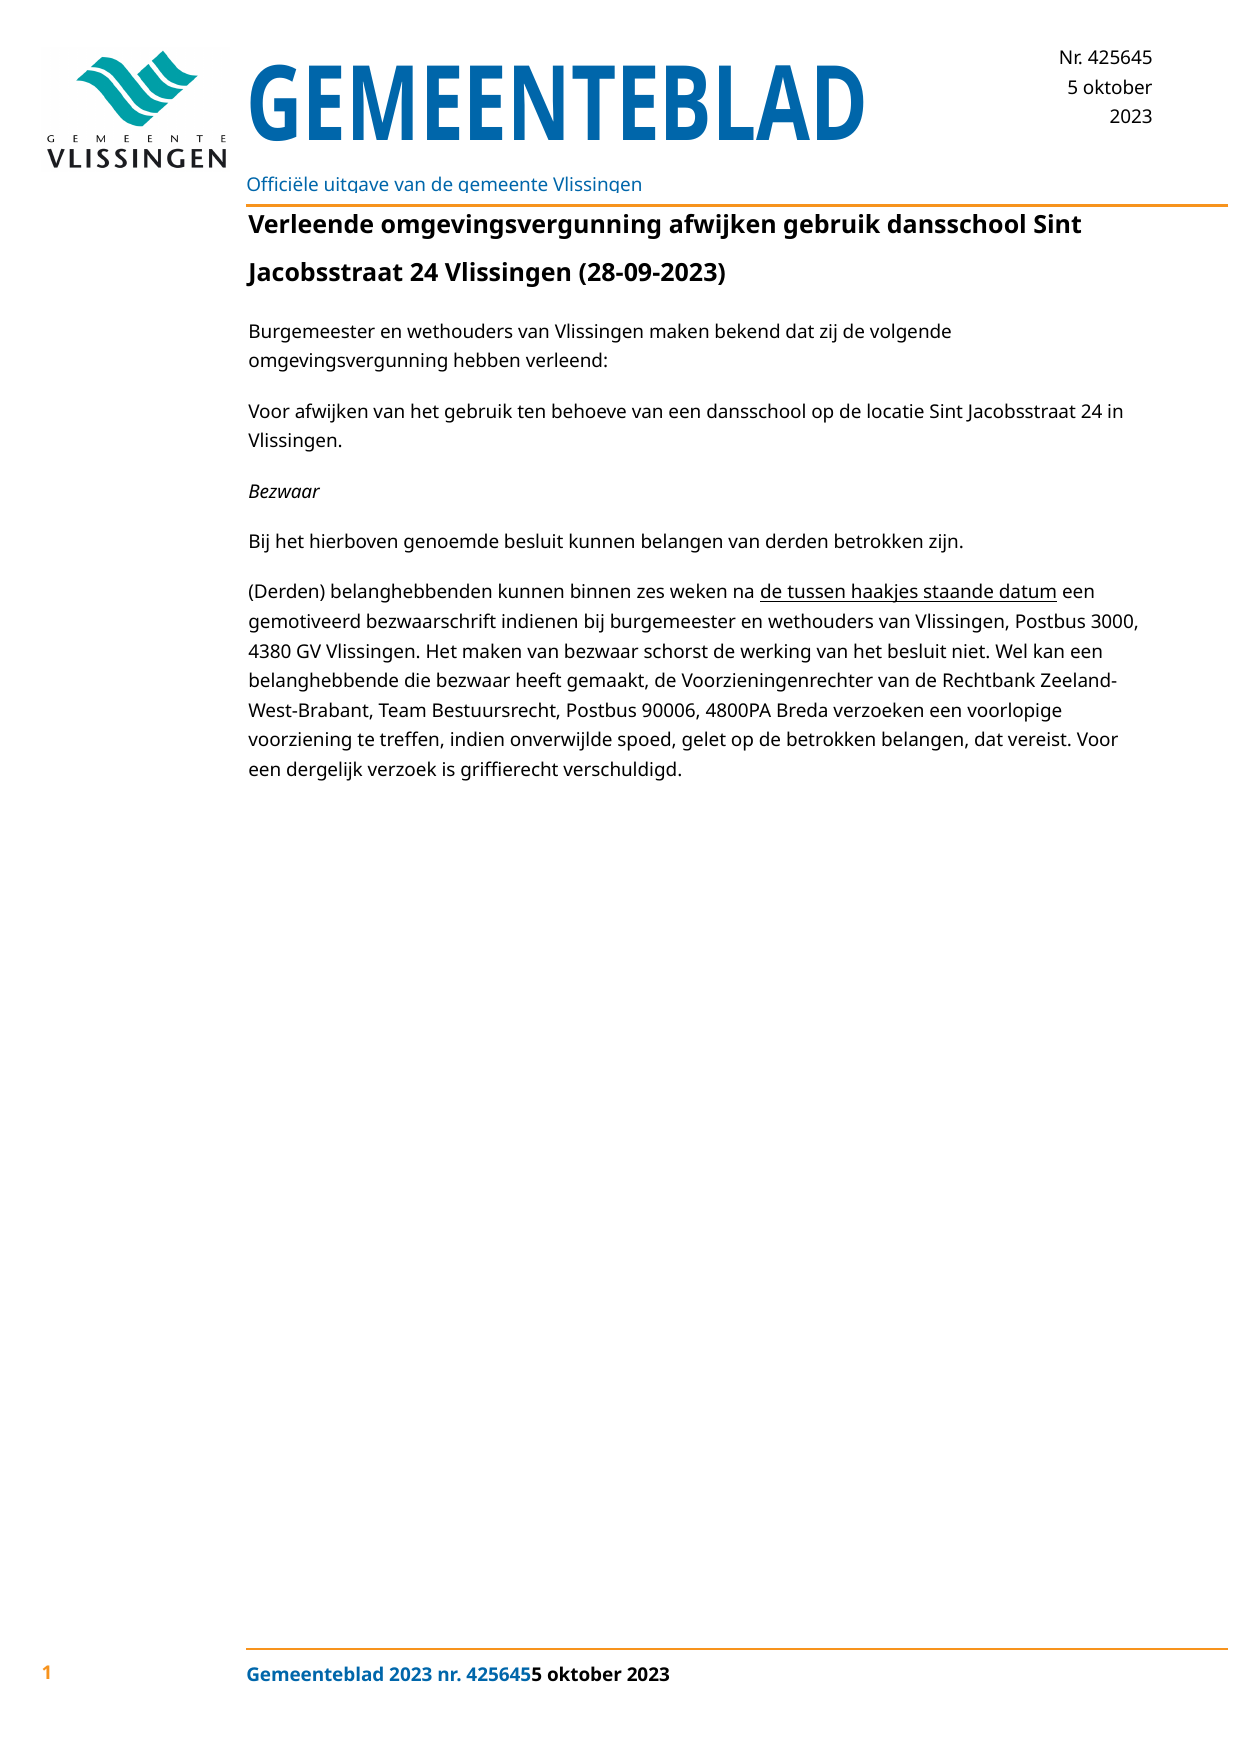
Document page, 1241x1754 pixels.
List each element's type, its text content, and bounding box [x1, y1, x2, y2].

text (Derden) belanghebbenden kunnen binnen zes weken na de tussen haakjes staande datum een gemotiveerd bezwaarschrift indienen bij burgemeester en wethouders van Vlissingen, Postbus 3000, 4380 GV Vlissingen. Het maken van bezwaar schorst de werking van het besluit niet. Wel kan een belanghebbende die bezwaar heeft gemaakt, de Voorzieningenrechter van de Rechtbank Zeeland-West-Brabant, Team Bestuursrecht, Postbus 90006, 4800PA Breda verzoeken een voorlopige voorziening te treffen, indien onverwijlde spoed, gelet op de betrokken belangen, dat vereist. Voor een dergelijk verzoek is griffierecht verschuldigd. [248, 579, 1152, 782]
text Bij het hierboven genoemde besluit kunnen belangen van derden betrokken zijn. [248, 528, 1152, 554]
text Voor afwijken van het gebruik ten behoeve van een dansschool op de locatie Sint Jacobsstraat 24 in Vlissingen. [248, 398, 1152, 453]
picture [41, 47, 231, 172]
text Verleende omgevingsvergunning afwijken gebruik dansschool Sint Jacobsstraat 24 Vlissingen (28-09-2023) [248, 207, 1152, 288]
text Burgemeester en wethouders van Vlissingen maken bekend dat zij de volgende omgevingsvergunning hebben verleend: [248, 318, 1152, 373]
text Bezwaar [248, 478, 1152, 504]
